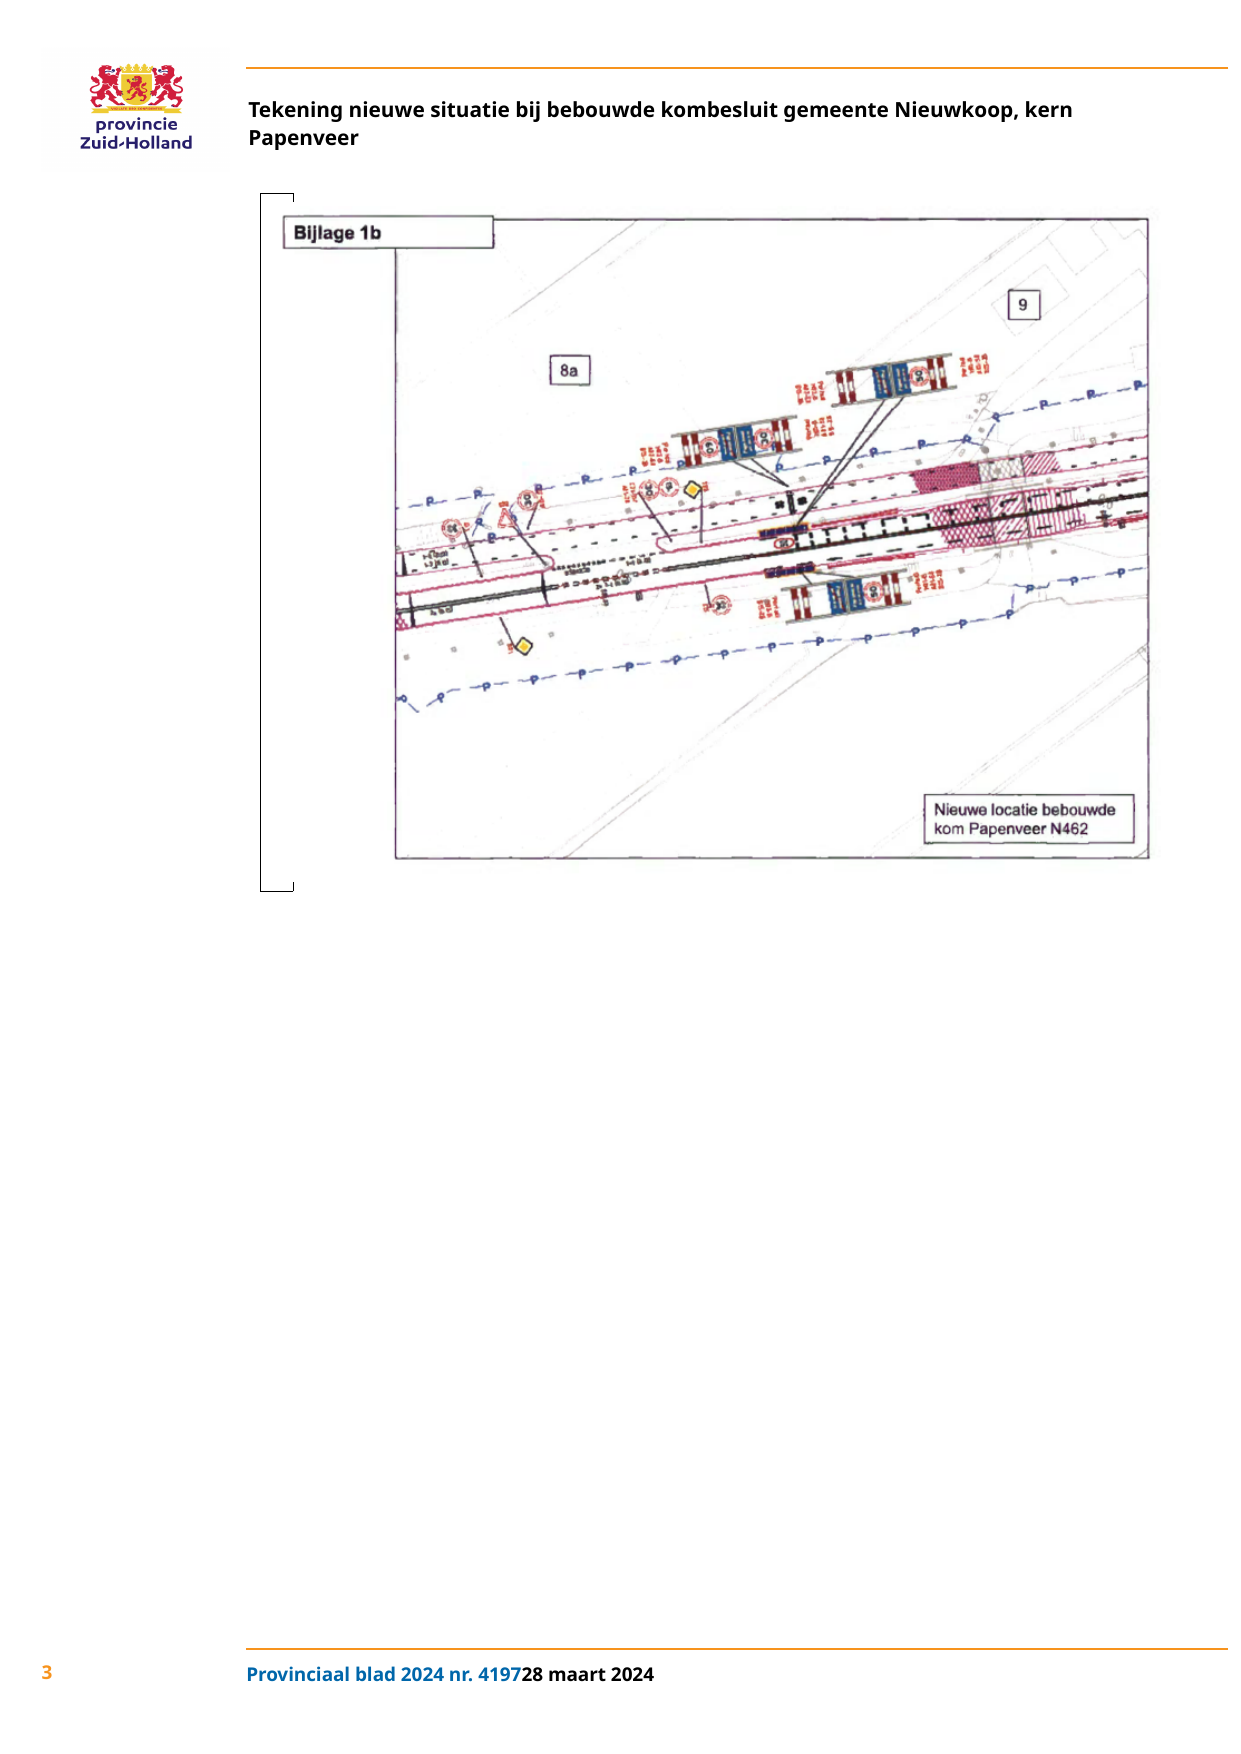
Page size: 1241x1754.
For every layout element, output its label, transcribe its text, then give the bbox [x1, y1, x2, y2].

text Tekening nieuwe situatie bij bebouwde kombesluit gemeente Nieuwkoop, kern Papenveer [248, 95, 1152, 152]
picture [268, 202, 1173, 882]
picture [41, 47, 231, 172]
